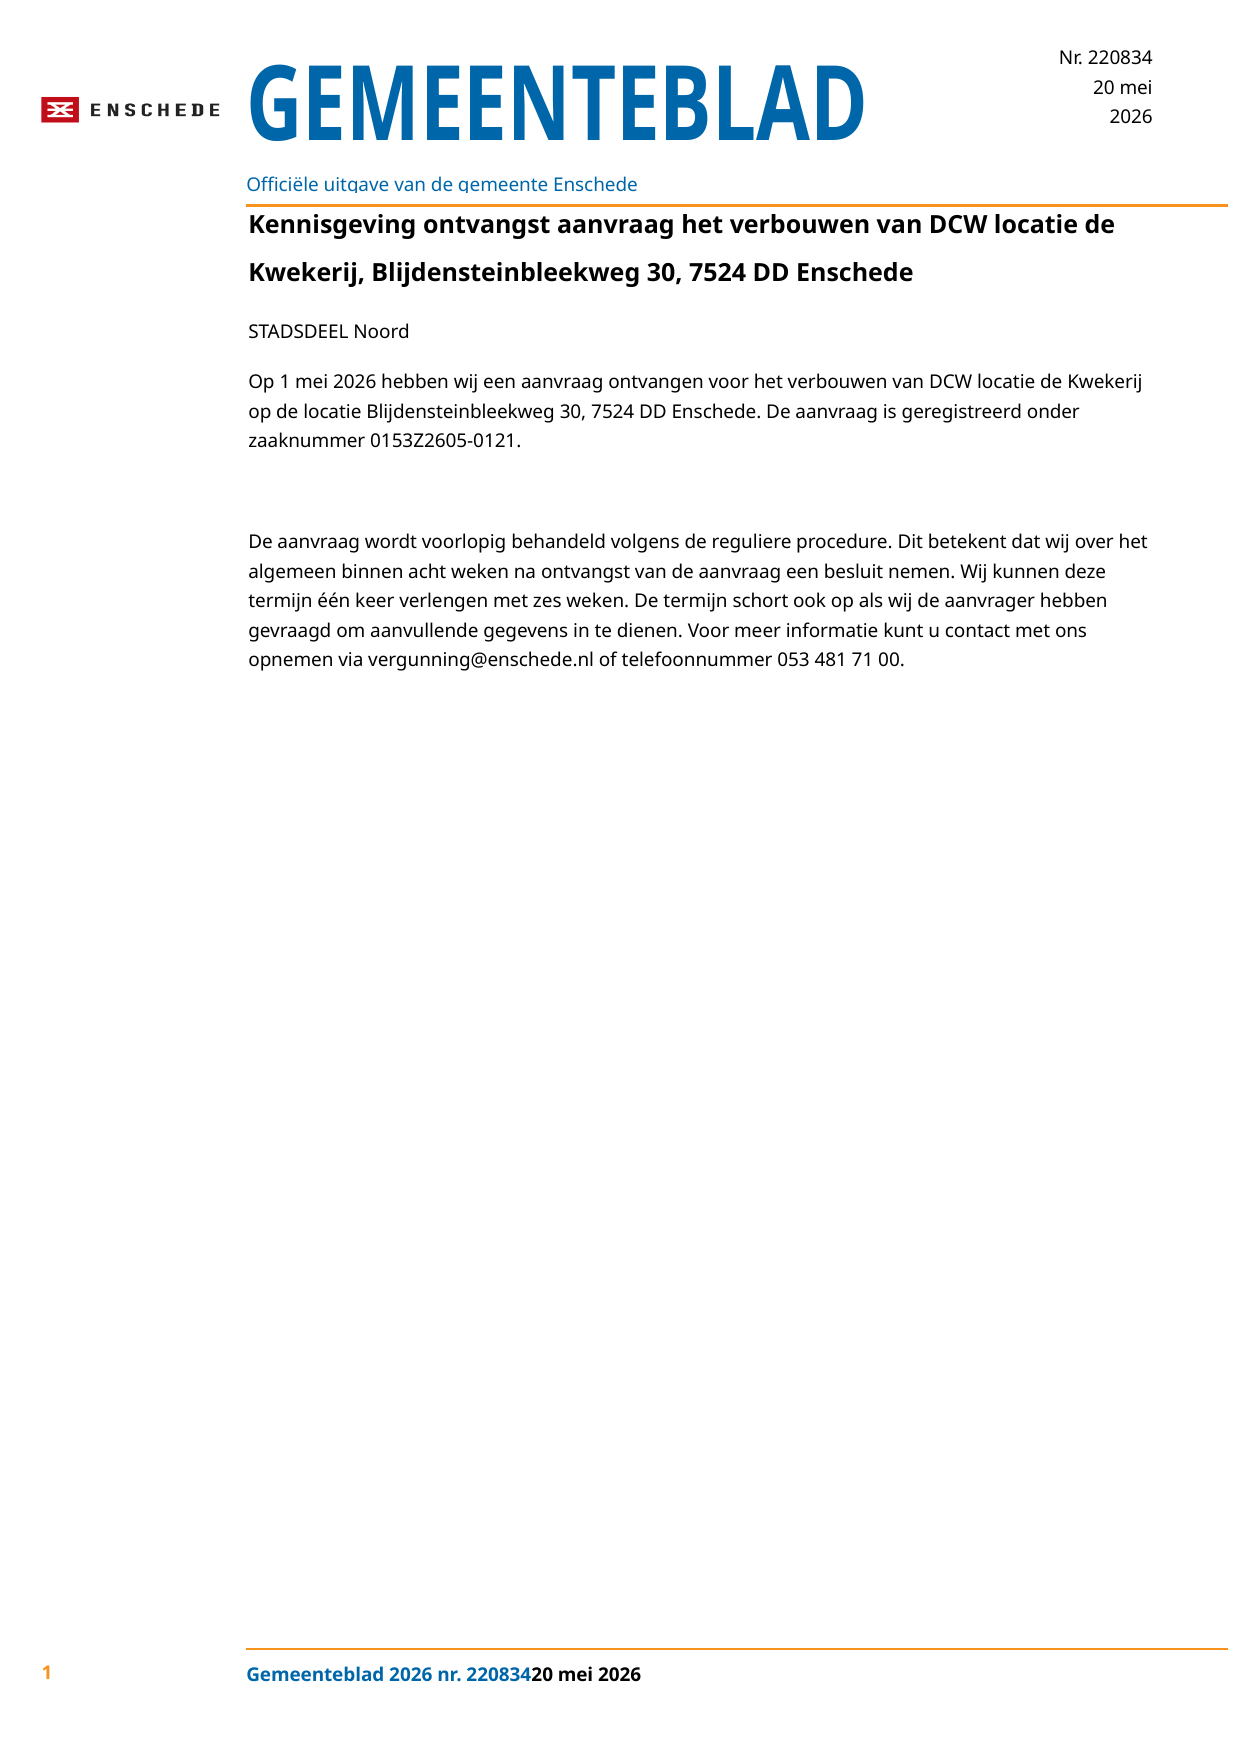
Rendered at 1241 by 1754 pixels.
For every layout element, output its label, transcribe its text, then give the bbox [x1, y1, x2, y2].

text De aanvraag wordt voorlopig behandeld volgens de reguliere procedure. Dit betekent dat wij over het algemeen binnen acht weken na ontvangst van de aanvraag een besluit nemen. Wij kunnen deze termijn één keer verlengen met zes weken. De termijn schort ook op als wij de aanvrager hebben gevraagd om aanvullende gegevens in te dienen. Voor meer informatie kunt u contact met ons opnemen via vergunning@enschede.nl of telefoonnummer 053 481 71 00. [248, 528, 1152, 672]
text Kennisgeving ontvangst aanvraag het verbouwen van DCW locatie de Kwekerij, Blijdensteinbleekweg 30, 7524 DD Enschede [248, 207, 1152, 288]
picture [41, 47, 231, 172]
text Op 1 mei 2026 hebben wij een aanvraag ontvangen voor het verbouwen van DCW locatie de Kwekerij op de locatie Blijdensteinbleekweg 30, 7524 DD Enschede. De aanvraag is geregistreerd onder zaaknummer 0153Z2605-0121. [248, 368, 1152, 453]
text STADSDEEL Noord [248, 318, 1152, 344]
